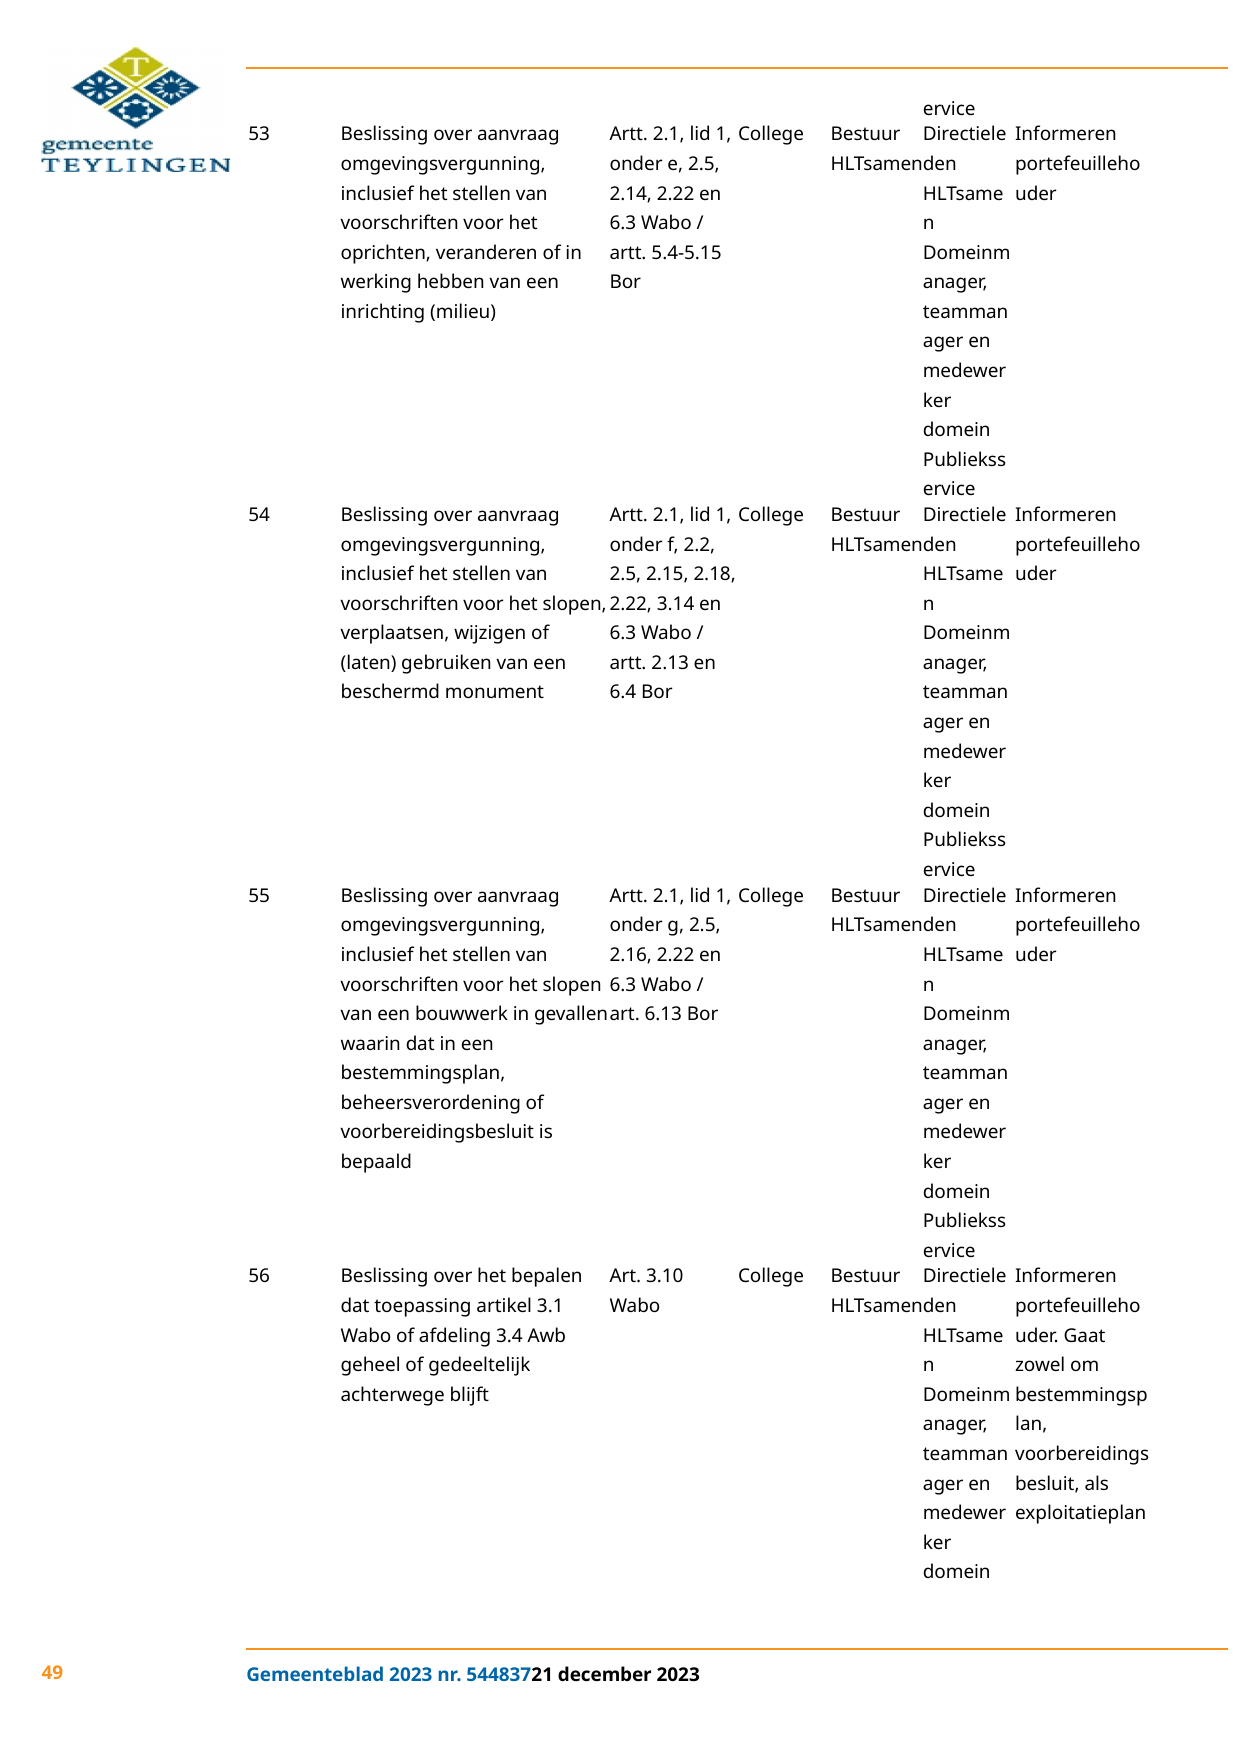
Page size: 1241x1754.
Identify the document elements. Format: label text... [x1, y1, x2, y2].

table_cell [738, 95, 830, 121]
table_cell Bestuur HLTsamen [830, 1263, 923, 1584]
table_cell [1015, 95, 1152, 121]
table_cell Directieleden HLTsamen Domeinmanager, teammanager en medewerker domein Publieksservice [923, 121, 1015, 501]
table_cell Directieleden HLTsamen Domeinmanager, teammanager en medewerker domein Publieksservice [923, 882, 1015, 1263]
table_cell Directieleden HLTsamen Domeinmanager, teammanager en medewerker domein [923, 1263, 1015, 1584]
table_cell ervice [923, 95, 1015, 121]
table_cell Artt. 2.1, lid 1, onder e, 2.5, 2.14, 2.22 en 6.3 Wabo / artt. 5.4-5.15 Bor [609, 121, 738, 501]
table_cell Directieleden HLTsamen Domeinmanager, teammanager en medewerker domein Publieksservice [923, 501, 1015, 882]
table_cell College [738, 1263, 830, 1584]
table_cell [830, 95, 923, 121]
table_cell 54 [248, 501, 340, 882]
table_cell Bestuur HLTsamen [830, 121, 923, 501]
table_cell Bestuur HLTsamen [830, 882, 923, 1263]
table_cell [340, 95, 609, 121]
table_cell Artt. 2.1, lid 1, onder g, 2.5, 2.16, 2.22 en 6.3 Wabo / art. 6.13 Bor [609, 882, 738, 1263]
table_cell Informeren portefeuillehouder [1015, 501, 1152, 882]
table_cell College [738, 121, 830, 501]
table_cell Beslissing over aanvraag omgevingsvergunning, inclusief het stellen van voorschriften voor het slopen, verplaatsen, wijzigen of (laten) gebruiken van een beschermd monument [340, 501, 609, 882]
table_cell Informeren portefeuillehouder. Gaat zowel om bestemmingsplan, voorbereidingsbesluit, als exploitatieplan [1015, 1263, 1152, 1584]
table_cell College [738, 501, 830, 882]
table_cell 56 [248, 1263, 340, 1584]
table_cell Bestuur HLTsamen [830, 501, 923, 882]
table_cell Artt. 2.1, lid 1, onder f, 2.2, 2.5, 2.15, 2.18, 2.22, 3.14 en 6.3 Wabo / artt. 2.13 en 6.4 Bor [609, 501, 738, 882]
table_cell Art. 3.10 Wabo [609, 1263, 738, 1584]
table_cell Beslissing over het bepalen dat toepassing artikel 3.1 Wabo of afdeling 3.4 Awb geheel of gedeeltelijk achterwege blijft [340, 1263, 609, 1584]
table_cell [609, 95, 738, 121]
table_cell Beslissing over aanvraag omgevingsvergunning, inclusief het stellen van voorschriften voor het slopen van een bouwwerk in gevallen waarin dat in een bestemmingsplan, beheersverordening of voorbereidingsbesluit is bepaald [340, 882, 609, 1263]
table_cell Informeren portefeuillehouder [1015, 882, 1152, 1263]
table_cell [248, 95, 340, 121]
table_cell Informeren portefeuillehouder [1015, 121, 1152, 501]
picture [41, 47, 231, 172]
table_cell 53 [248, 121, 340, 501]
table_cell College [738, 882, 830, 1263]
table_cell 55 [248, 882, 340, 1263]
table_cell Beslissing over aanvraag omgevingsvergunning, inclusief het stellen van voorschriften voor het oprichten, veranderen of in werking hebben van een inrichting (milieu) [340, 121, 609, 501]
